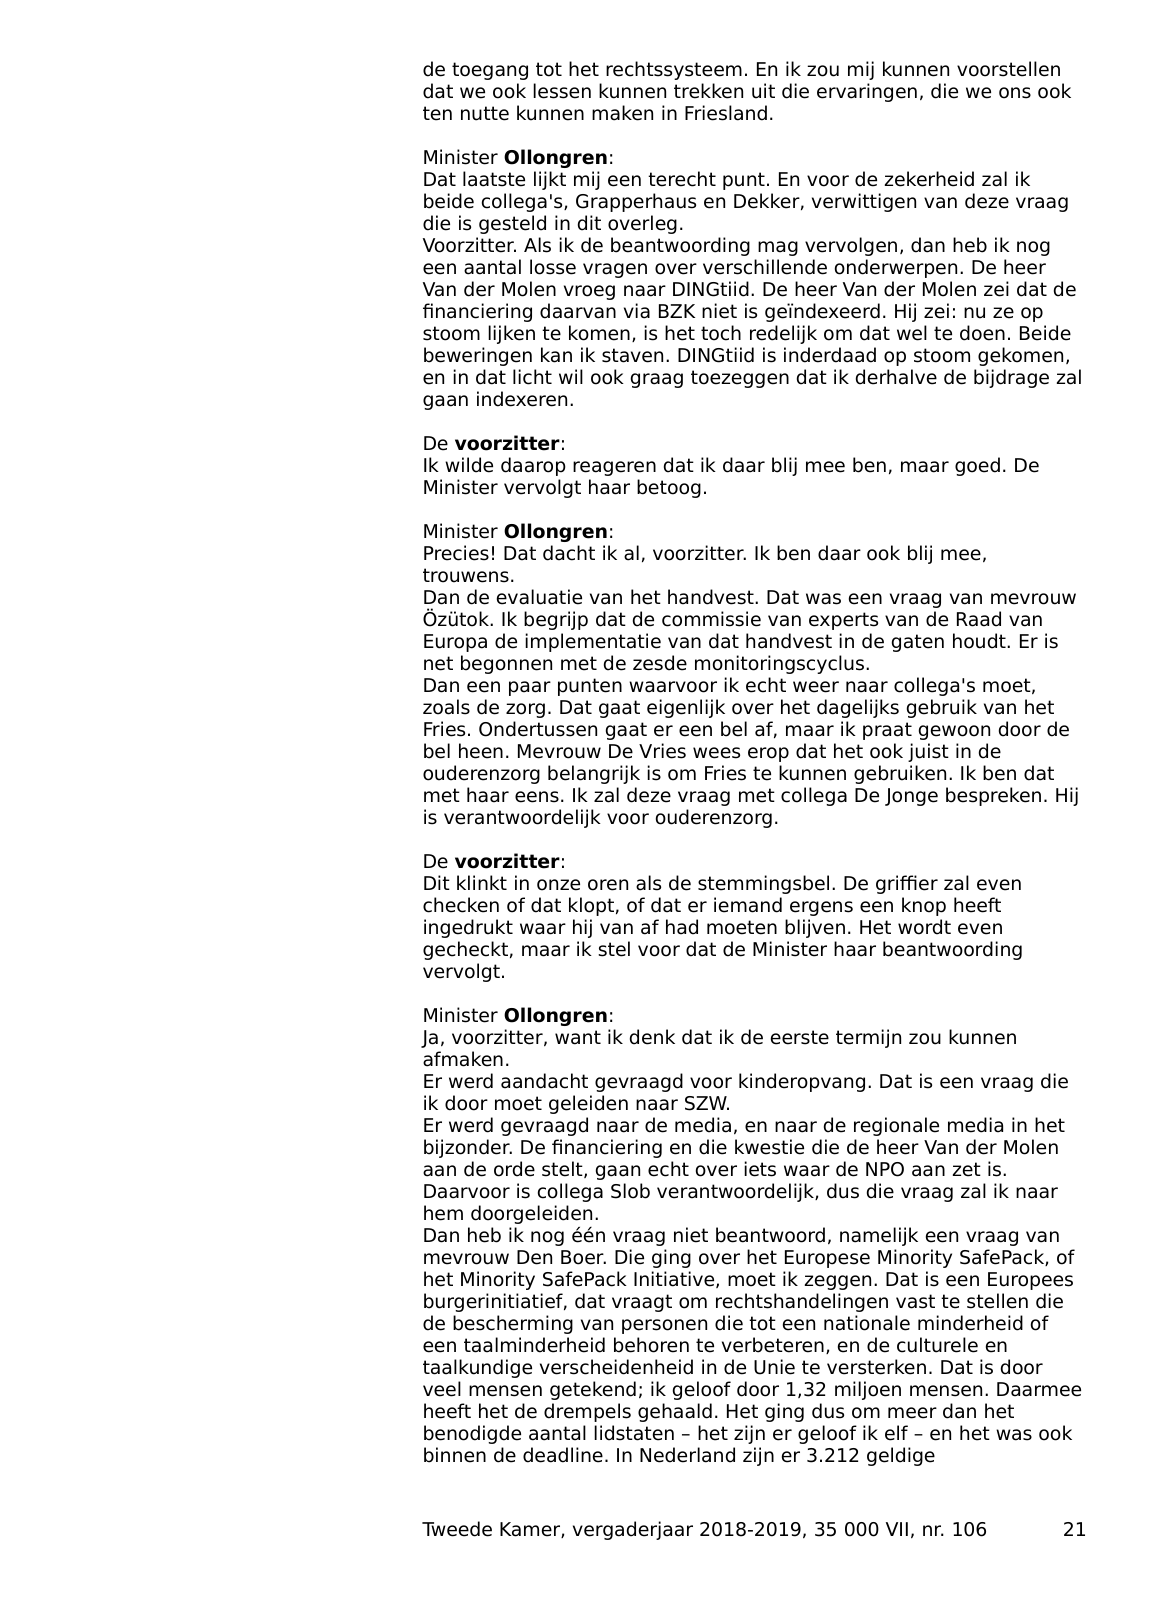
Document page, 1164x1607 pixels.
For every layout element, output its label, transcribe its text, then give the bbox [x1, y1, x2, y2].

text Er werd aandacht gevraagd voor kinderopvang. Dat is een vraag die ik door moet geleiden naar SZW. [422, 1071, 1087, 1115]
text Ik wilde daarop reageren dat ik daar blij mee ben, maar goed. De Minister vervolgt haar betoog. [422, 455, 1087, 499]
text Dat laatste lijkt mij een terecht punt. En voor de zekerheid zal ik beide collega's, Grapperhaus en Dekker, verwittigen van deze vraag die is gesteld in dit overleg. [422, 169, 1087, 235]
text Dan een paar punten waarvoor ik echt weer naar collega's moet, zoals de zorg. Dat gaat eigenlijk over het dagelijks gebruik van het Fries. Ondertussen gaat er een bel af, maar ik praat gewoon door de bel heen. Mevrouw De Vries wees erop dat het ook juist in de ouderenzorg belangrijk is om Fries te kunnen gebruiken. Ik ben dat met haar eens. Ik zal deze vraag met collega De Jonge bespreken. Hij is verantwoordelijk voor ouderenzorg. [422, 675, 1087, 829]
text Dan de evaluatie van het handvest. Dat was een vraag van mevrouw Özütok. Ik begrijp dat de commissie van experts van de Raad van Europa de implementatie van dat handvest in de gaten houdt. Er is net begonnen met de zesde monitoringscyclus. [422, 587, 1087, 675]
text Minister Ollongren: [422, 521, 1087, 543]
text Er werd gevraagd naar de media, en naar de regionale media in het bijzonder. De financiering en die kwestie die de heer Van der Molen aan de orde stelt, gaan echt over iets waar de NPO aan zet is. Daarvoor is collega Slob verantwoordelijk, dus die vraag zal ik naar hem doorgeleiden. [422, 1115, 1087, 1225]
text Dit klinkt in onze oren als de stemmingsbel. De griffier zal even checken of dat klopt, of dat er iemand ergens een knop heeft ingedrukt waar hij van af had moeten blijven. Het wordt even gecheckt, maar ik stel voor dat de Minister haar beantwoording vervolgt. [422, 873, 1087, 983]
text De voorzitter: [422, 851, 1087, 873]
text Precies! Dat dacht ik al, voorzitter. Ik ben daar ook blij mee, trouwens. [422, 543, 1087, 587]
text Ja, voorzitter, want ik denk dat ik de eerste termijn zou kunnen afmaken. [422, 1027, 1087, 1071]
text Dan heb ik nog één vraag niet beantwoord, namelijk een vraag van mevrouw Den Boer. Die ging over het Europese Minority SafePack, of het Minority SafePack Initiative, moet ik zeggen. Dat is een Europees burgerinitiatief, dat vraagt om rechtshandelingen vast te stellen die de bescherming van personen die tot een nationale minderheid of een taalminderheid behoren te verbeteren, en de culturele en taalkundige verscheidenheid in de Unie te versterken. Dat is door veel mensen getekend; ik geloof door 1,32 miljoen mensen. Daarmee heeft het de drempels gehaald. Het ging dus om meer dan het benodigde aantal lidstaten – het zijn er geloof ik elf – en het was ook binnen de deadline. In Nederland zijn er 3.212 geldige [422, 1225, 1087, 1467]
text Voorzitter. Als ik de beantwoording mag vervolgen, dan heb ik nog een aantal losse vragen over verschillende onderwerpen. De heer Van der Molen vroeg naar DINGtiid. De heer Van der Molen zei dat de financiering daarvan via BZK niet is geïndexeerd. Hij zei: nu ze op stoom lijken te komen, is het toch redelijk om dat wel te doen. Beide beweringen kan ik staven. DINGtiid is inderdaad op stoom gekomen, en in dat licht wil ook graag toezeggen dat ik derhalve de bijdrage zal gaan indexeren. [422, 235, 1087, 411]
text De voorzitter: [422, 433, 1087, 455]
text de toegang tot het rechtssysteem. En ik zou mij kunnen voorstellen dat we ook lessen kunnen trekken uit die ervaringen, die we ons ook ten nutte kunnen maken in Friesland. [422, 59, 1087, 125]
text Minister Ollongren: [422, 1005, 1087, 1027]
text Minister Ollongren: [422, 147, 1087, 169]
